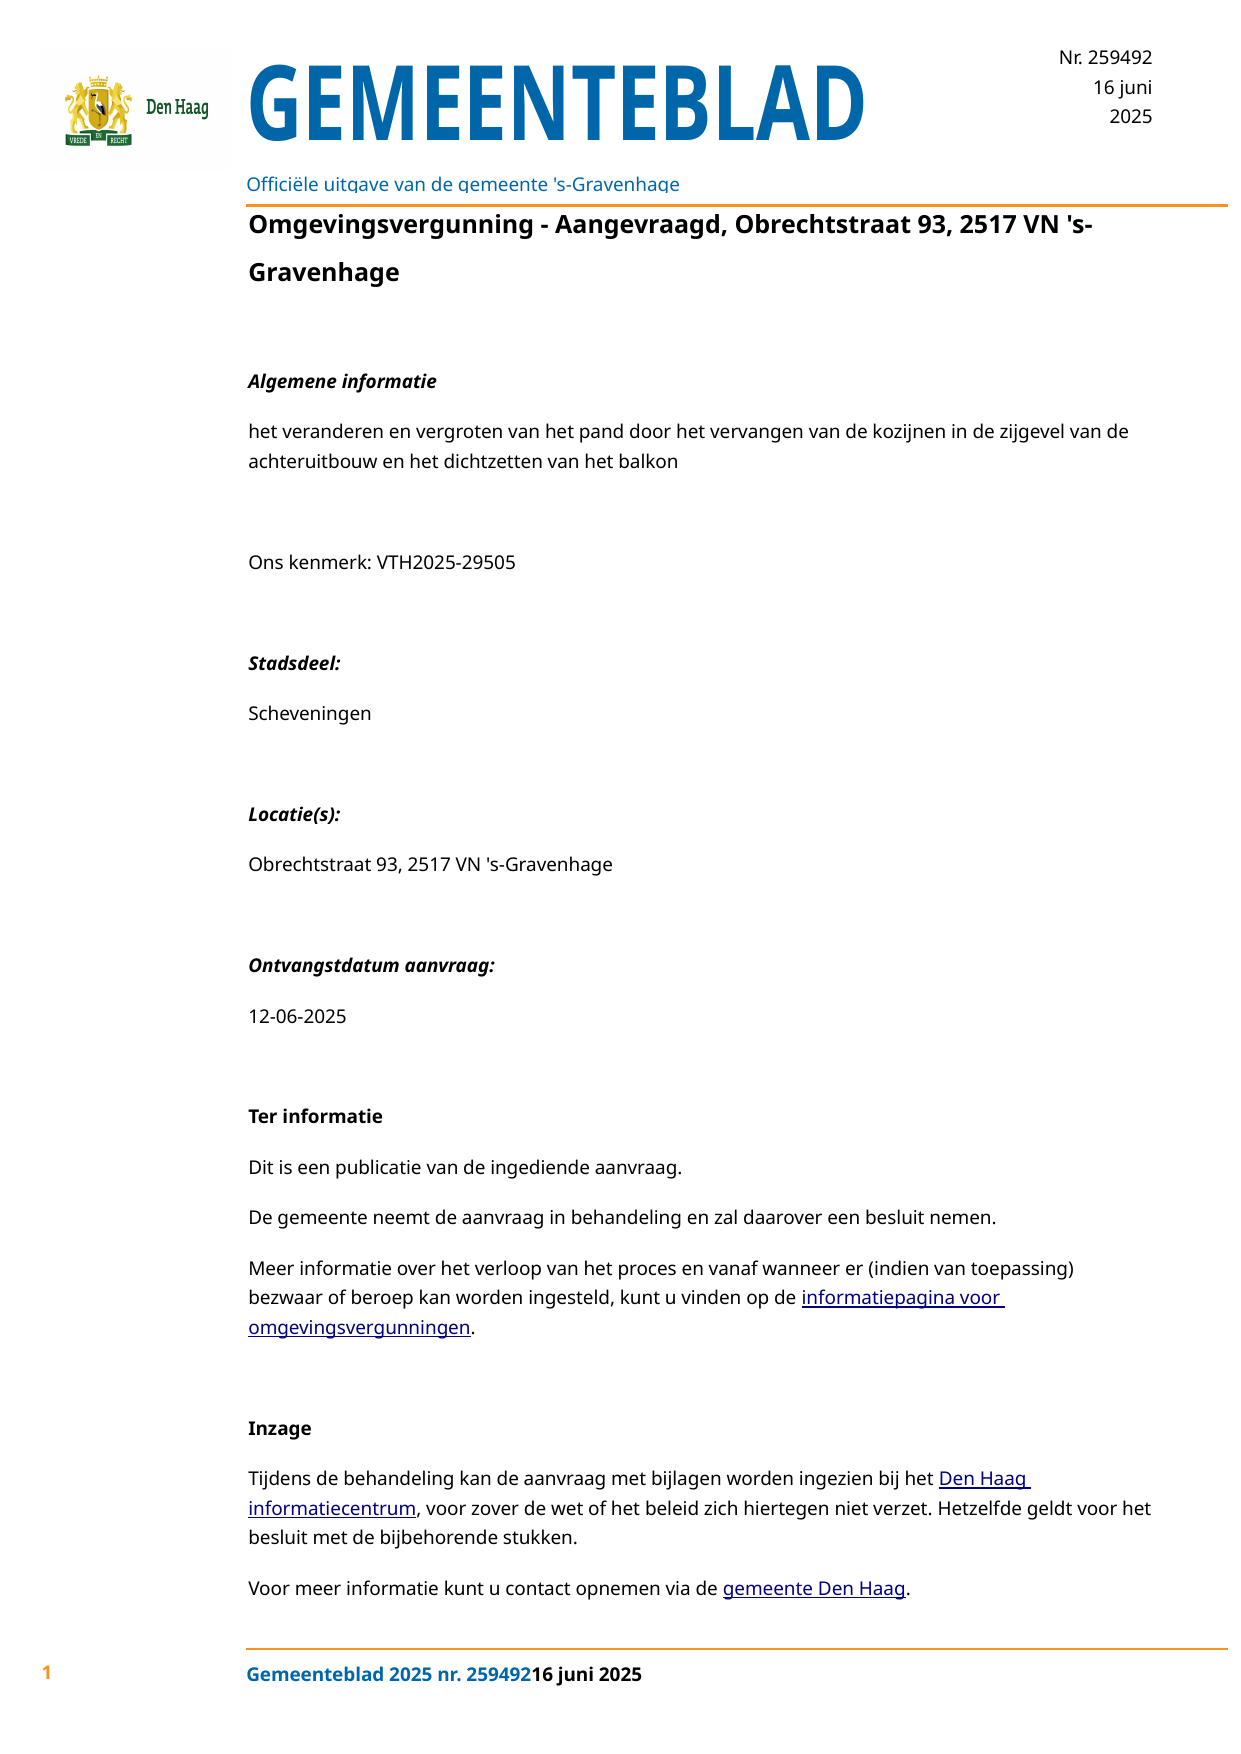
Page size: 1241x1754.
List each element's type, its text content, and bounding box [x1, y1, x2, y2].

text Inzage [248, 1415, 1152, 1441]
text Dit is een publicatie van de ingediende aanvraag. [248, 1154, 1152, 1180]
text Ontvangstdatum aanvraag: [248, 952, 1152, 978]
text Scheveningen [248, 700, 1152, 726]
text Ter informatie [248, 1104, 1152, 1129]
text Omgevingsvergunning - Aangevraagd, Obrechtstraat 93, 2517 VN 's-Gravenhage [248, 207, 1152, 288]
picture [41, 47, 231, 172]
text Meer informatie over het verloop van het proces en vanaf wanneer er (indien van toepassing) bezwaar of beroep kan worden ingesteld, kunt u vinden op de informatiepagina voor omgevingsvergunningen. [248, 1255, 1152, 1340]
text Locatie(s): [248, 801, 1152, 827]
text 12-06-2025 [248, 1003, 1152, 1029]
text De gemeente neemt de aanvraag in behandeling en zal daarover een besluit nemen. [248, 1204, 1152, 1230]
text Tijdens de behandeling kan de aanvraag met bijlagen worden ingezien bij het Den Haag informatiecentrum, voor zover de wet of het beleid zich hiertegen niet verzet. Hetzelfde geldt voor het besluit met de bijbehorende stukken. [248, 1465, 1152, 1550]
text Voor meer informatie kunt u contact opnemen via de gemeente Den Haag. [248, 1575, 1152, 1601]
text Stadsdeel: [248, 650, 1152, 676]
text Algemene informatie [248, 368, 1152, 394]
text Obrechtstraat 93, 2517 VN 's-Gravenhage [248, 852, 1152, 877]
text het veranderen en vergroten van het pand door het vervangen van de kozijnen in de zijgevel van de achteruitbouw en het dichtzetten van het balkon [248, 419, 1152, 474]
text Ons kenmerk: VTH2025-29505 [248, 549, 1152, 575]
